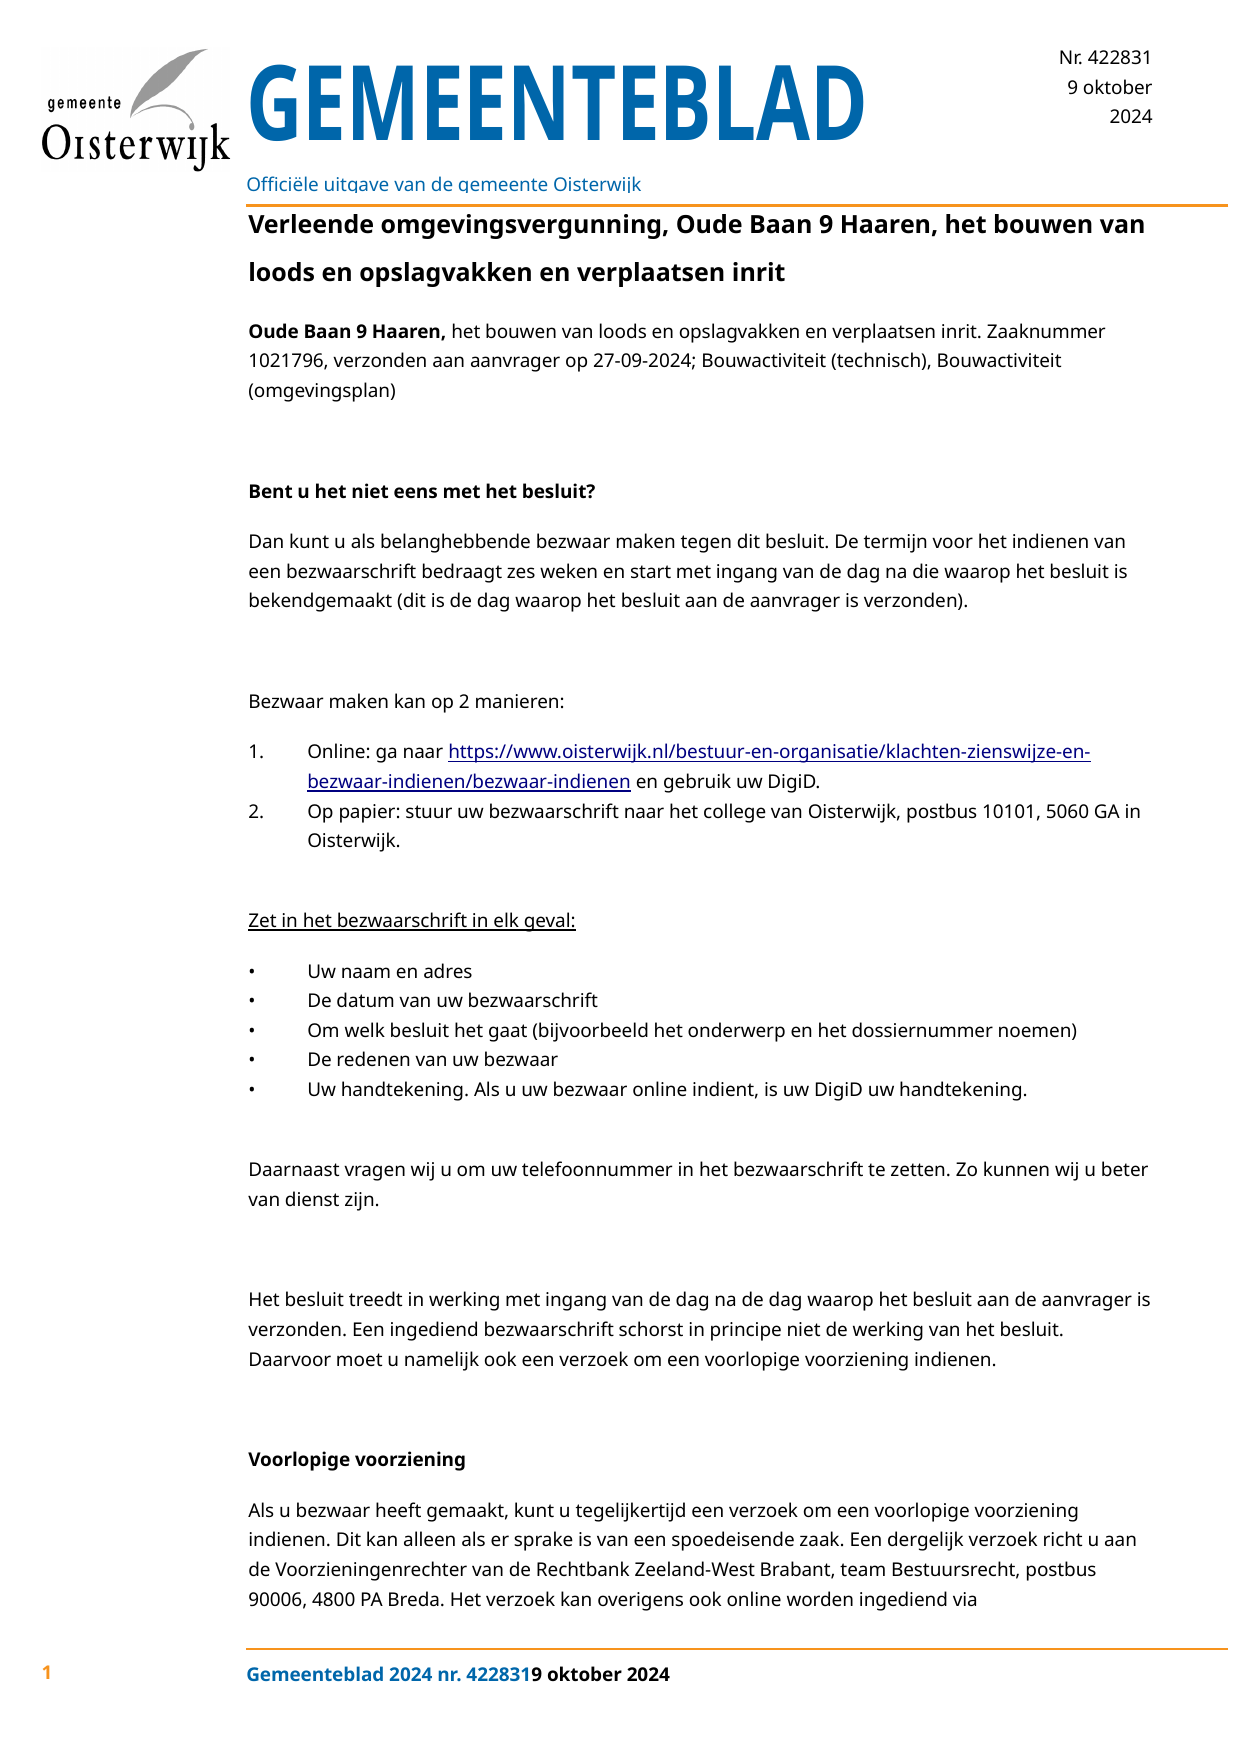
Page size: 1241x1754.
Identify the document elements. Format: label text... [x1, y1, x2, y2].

text Bent u het niet eens met het besluit? [248, 478, 1152, 504]
list Om welk besluit het gaat (bijvoorbeeld het onderwerp en het dossiernummer noemen) [248, 1017, 1152, 1043]
text Het besluit treedt in werking met ingang van de dag na de dag waarop het besluit aan de aanvrager is verzonden. Een ingediend bezwaarschrift schorst in principe niet de werking van het besluit. Daarvoor moet u namelijk ook een verzoek om een voorlopige voorziening indienen. [248, 1287, 1152, 1372]
text Voorlopige voorziening [248, 1447, 1152, 1472]
list De redenen van uw bezwaar [248, 1047, 1152, 1072]
text Daarnaast vragen wij u om uw telefoonnummer in het bezwaarschrift te zetten. Zo kunnen wij u beter van dienst zijn. [248, 1156, 1152, 1212]
list Online: ga naar https://www.oisterwijk.nl/bestuur-en-organisatie/klachten-zienswijze-en-bezwaar-indienen/bezwaar-indienen en gebruik uw DigiD. [248, 739, 1152, 794]
list Op papier: stuur uw bezwaarschrift naar het college van Oisterwijk, postbus 10101, 5060 GA in Oisterwijk. [248, 798, 1152, 853]
text Verleende omgevingsvergunning, Oude Baan 9 Haaren, het bouwen van loods en opslagvakken en verplaatsen inrit [248, 207, 1152, 288]
text Als u bezwaar heeft gemaakt, kunt u tegelijkertijd een verzoek om een voorlopige voorziening indienen. Dit kan alleen als er sprake is van een spoedeisende zaak. Een dergelijk verzoek richt u aan de Voorzieningenrechter van de Rechtbank Zeeland-West Brabant, team Bestuursrecht, postbus 90006, 4800 PA Breda. Het verzoek kan overigens ook online worden ingediend via [248, 1497, 1152, 1612]
text Oude Baan 9 Haaren, het bouwen van loods en opslagvakken en verplaatsen inrit. Zaaknummer 1021796, verzonden aan aanvrager op 27-09-2024; Bouwactiviteit (technisch), Bouwactiviteit (omgevingsplan) [248, 318, 1152, 403]
text Dan kunt u als belanghebbende bezwaar maken tegen dit besluit. De termijn voor het indienen van een bezwaarschrift bedraagt zes weken en start met ingang van de dag na die waarop het besluit is bekendgemaakt (dit is de dag waarop het besluit aan de aanvrager is verzonden). [248, 528, 1152, 613]
list De datum van uw bezwaarschrift [248, 987, 1152, 1013]
text Bezwaar maken kan op 2 manieren: [248, 688, 1152, 714]
list Uw naam en adres [248, 958, 1152, 984]
list Uw handtekening. Als u uw bezwaar online indient, is uw DigiD uw handtekening. [248, 1076, 1152, 1102]
picture [41, 47, 231, 172]
text Zet in het bezwaarschrift in elk geval: [248, 907, 1152, 933]
